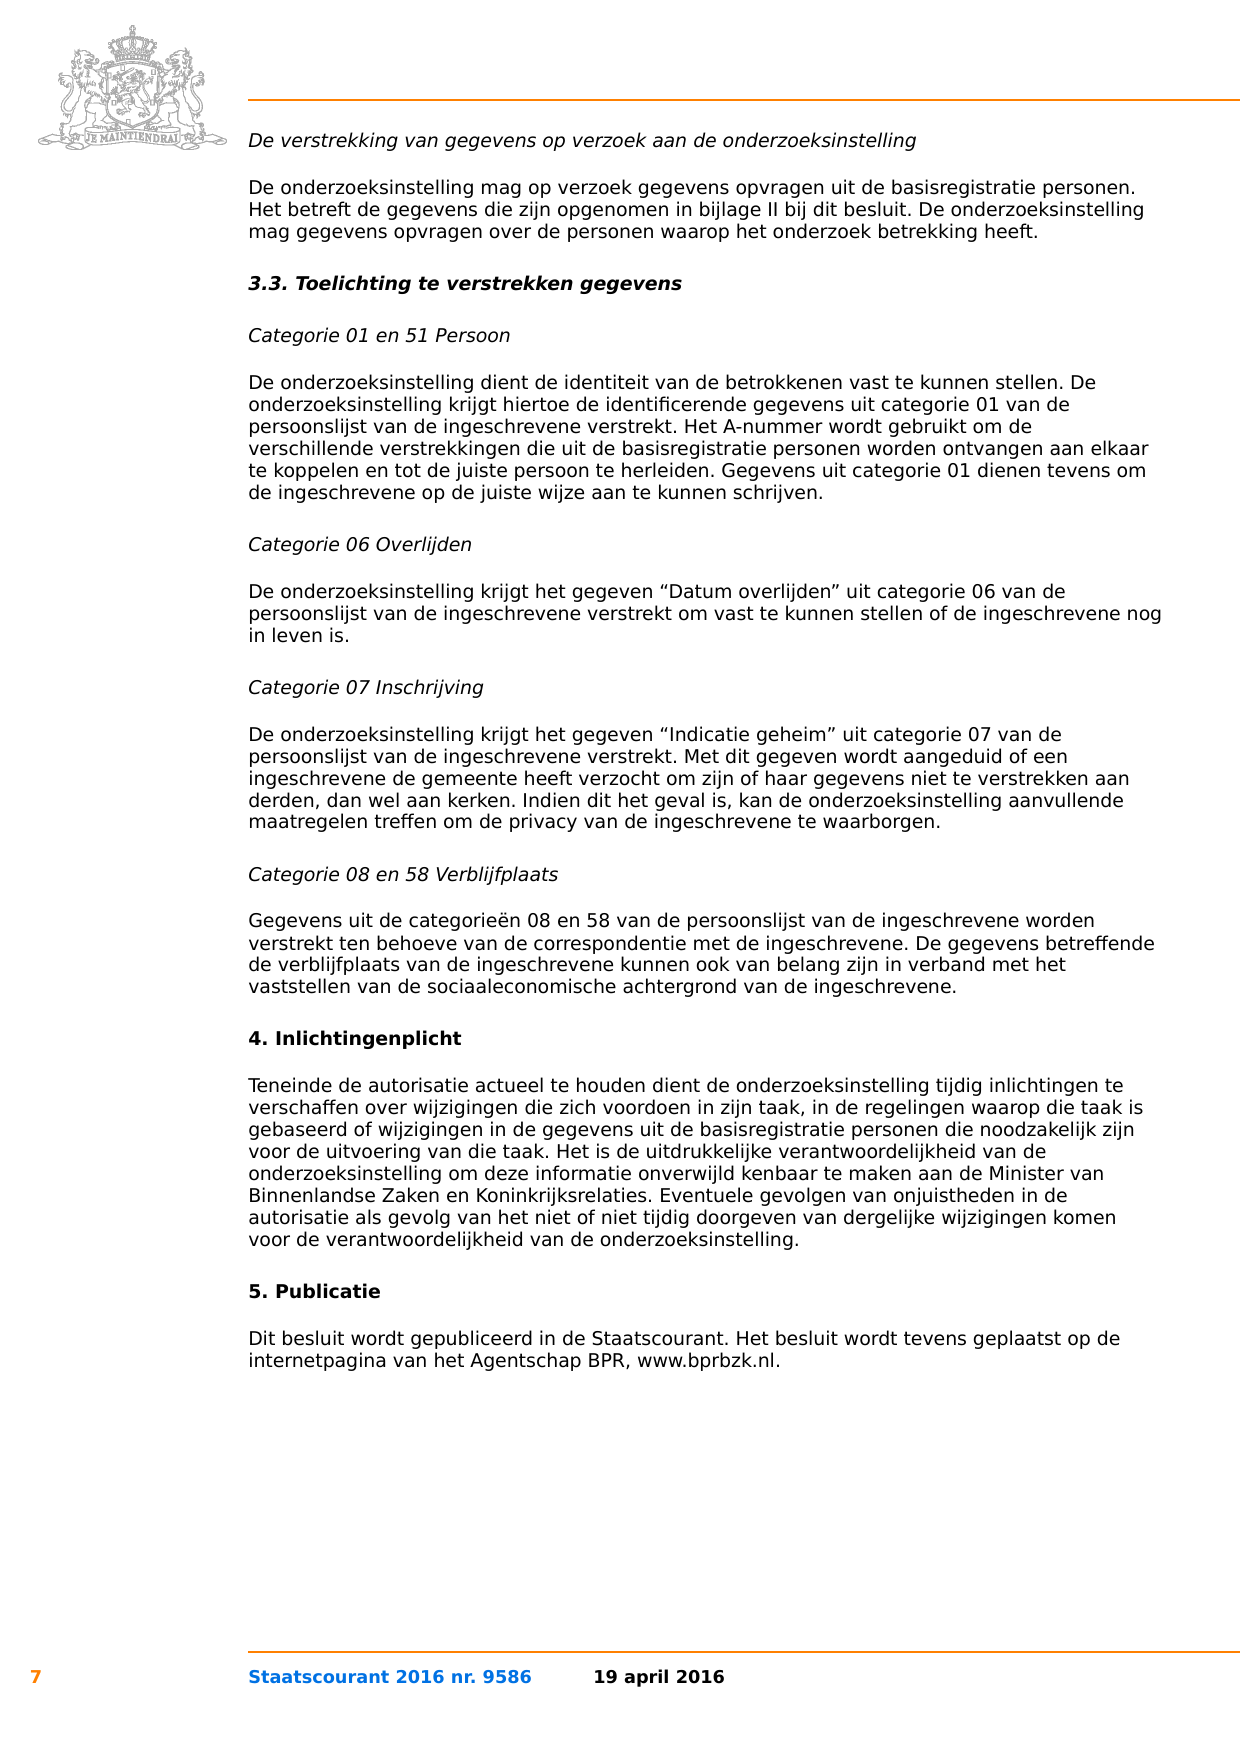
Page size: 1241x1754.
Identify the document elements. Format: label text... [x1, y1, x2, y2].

text De onderzoeksinstelling mag op verzoek gegevens opvragen uit de basisregistratie personen. Het betreft de gegevens die zijn opgenomen in bijlage II bij dit besluit. De onderzoeksinstelling mag gegevens opvragen over de personen waarop het onderzoek betrekking heeft. [248, 177, 1163, 243]
subtitle 5. Publicatie [248, 1281, 1163, 1303]
text De onderzoeksinstelling dient de identiteit van de betrokkenen vast te kunnen stellen. De onderzoeksinstelling krijgt hiertoe de identificerende gegevens uit categorie 01 van de persoonslijst van de ingeschrevene verstrekt. Het A-nummer wordt gebruikt om de verschillende verstrekkingen die uit de basisregistratie personen worden ontvangen aan elkaar te koppelen en tot de juiste persoon te herleiden. Gegevens uit categorie 01 dienen tevens om de ingeschrevene op de juiste wijze aan te kunnen schrijven. [248, 372, 1163, 504]
subtitle De verstrekking van gegevens op verzoek aan de onderzoeksinstelling [248, 130, 1163, 152]
subtitle Categorie 07 Inschrijving [248, 677, 1163, 698]
subtitle Categorie 01 en 51 Persoon [248, 325, 1163, 347]
subtitle Categorie 06 Overlijden [248, 534, 1163, 556]
text De onderzoeksinstelling krijgt het gegeven “Datum overlijden” uit categorie 06 van de persoonslijst van de ingeschrevene verstrekt om vast te kunnen stellen of de ingeschrevene nog in leven is. [248, 581, 1163, 647]
text Dit besluit wordt gepubliceerd in de Staatscourant. Het besluit wordt tevens geplaatst op de internetpagina van het Agentschap BPR, www.bprbzk.nl. [248, 1328, 1163, 1372]
text Teneinde de autorisatie actueel te houden dient de onderzoeksinstelling tijdig inlichtingen te verschaffen over wijzigingen die zich voordoen in zijn taak, in de regelingen waarop die taak is gebaseerd of wijzigingen in de gegevens uit de basisregistratie personen die noodzakelijk zijn voor de uitvoering van die taak. Het is de uitdrukkelijke verantwoordelijkheid van de onderzoeksinstelling om deze informatie onverwijld kenbaar te maken aan de Minister van Binnenlandse Zaken en Koninkrijksrelaties. Eventuele gevolgen van onjuistheden in de autorisatie als gevolg van het niet of niet tijdig doorgeven van dergelijke wijzigingen komen voor de verantwoordelijkheid van de onderzoeksinstelling. [248, 1075, 1163, 1251]
text De onderzoeksinstelling krijgt het gegeven “Indicatie geheim” uit categorie 07 van de persoonslijst van de ingeschrevene verstrekt. Met dit gegeven wordt aangeduid of een ingeschrevene de gemeente heeft verzocht om zijn of haar gegevens niet te verstrekken aan derden, dan wel aan kerken. Indien dit het geval is, kan de onderzoeksinstelling aanvullende maatregelen treffen om de privacy van de ingeschrevene te waarborgen. [248, 723, 1163, 833]
subtitle 3.3. Toelichting te verstrekken gegevens [248, 273, 1163, 295]
picture [38, 25, 227, 150]
subtitle 4. Inlichtingenplicht [248, 1028, 1163, 1050]
subtitle Categorie 08 en 58 Verblijfplaats [248, 863, 1163, 885]
text Gegevens uit de categorieën 08 en 58 van de persoonslijst van de ingeschrevene worden verstrekt ten behoeve van de correspondentie met de ingeschrevene. De gegevens betreffende de verblijfplaats van de ingeschrevene kunnen ook van belang zijn in verband met het vaststellen van de sociaaleconomische achtergrond van de ingeschrevene. [248, 910, 1163, 998]
